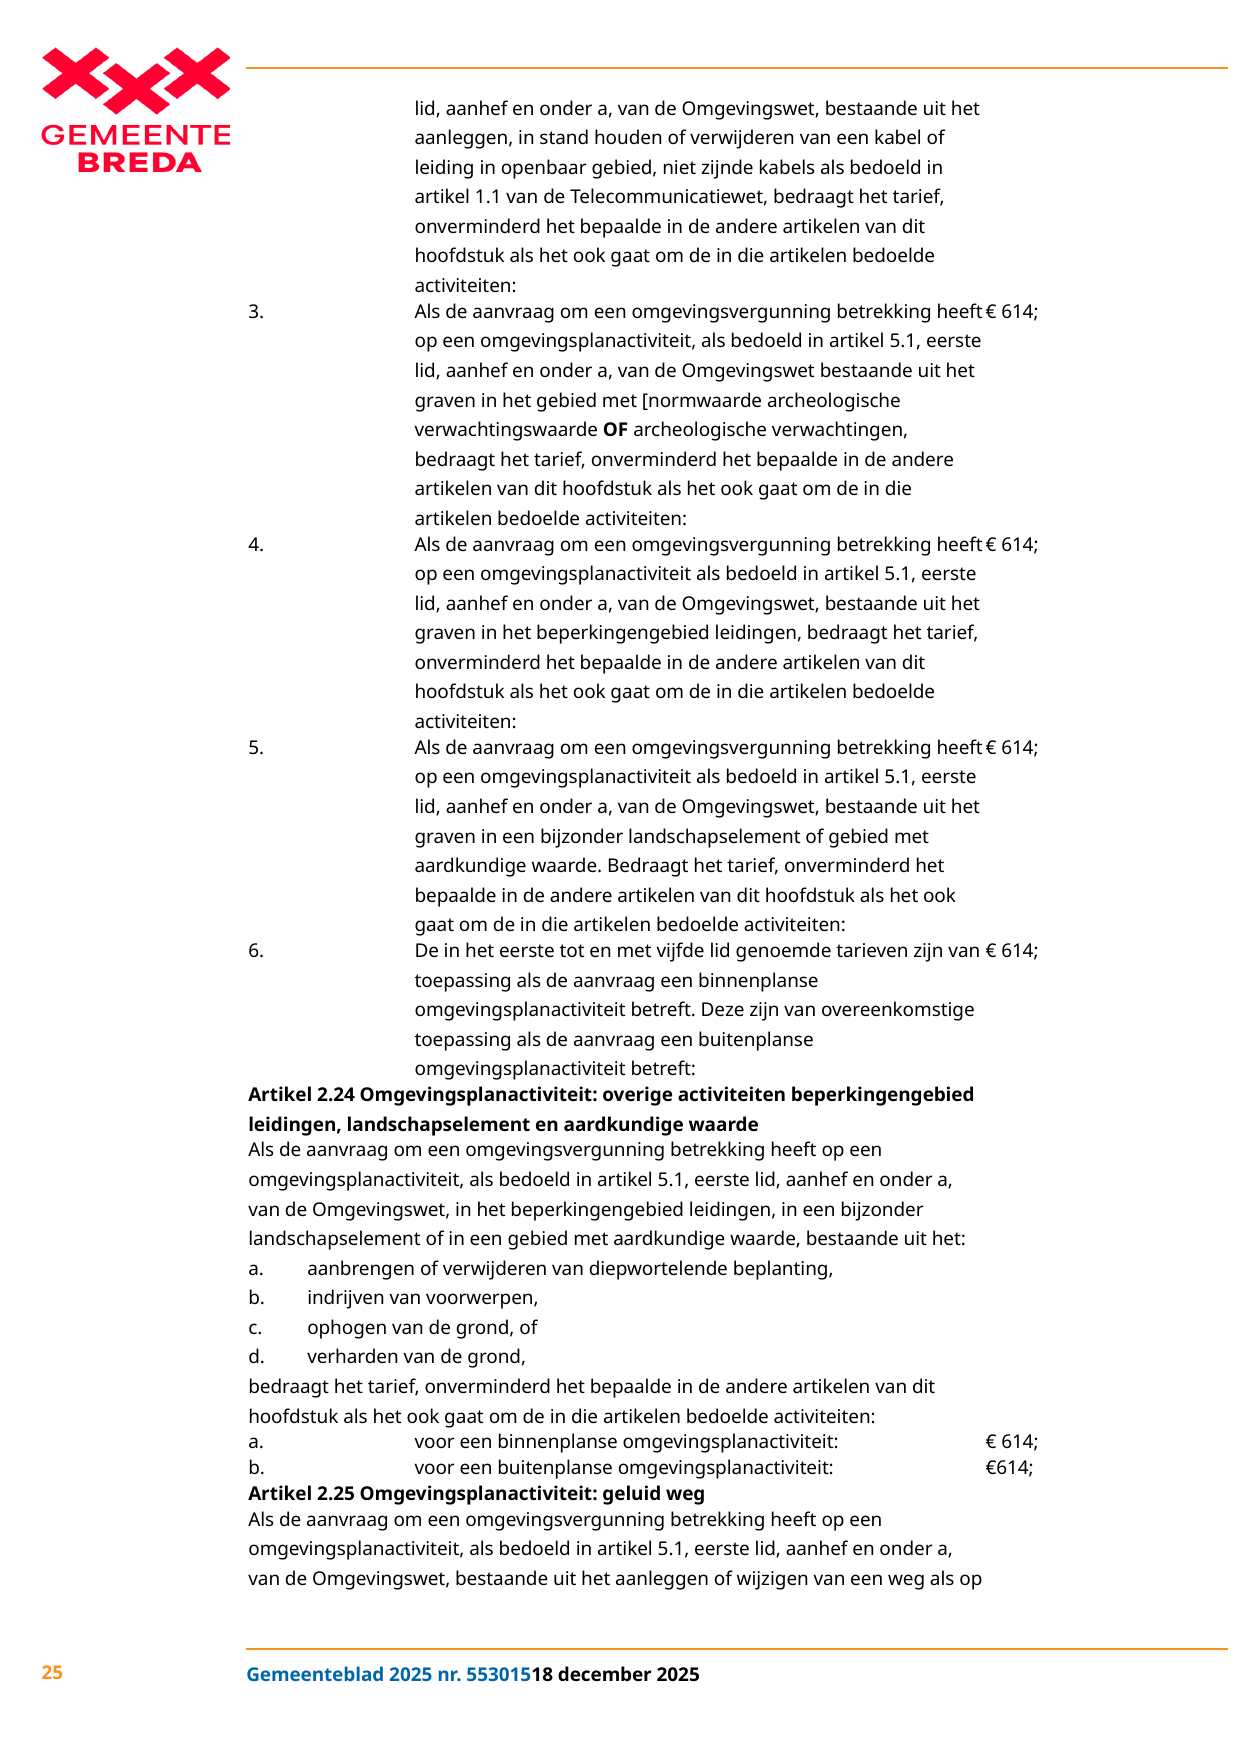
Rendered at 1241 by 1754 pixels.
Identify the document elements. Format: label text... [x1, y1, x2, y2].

table_cell voor een binnenplanse omgevingsplanactiviteit: [414, 1429, 985, 1454]
table_cell b. [248, 1454, 414, 1480]
table_cell [985, 1137, 1152, 1429]
table_cell [985, 1480, 1152, 1506]
picture [41, 47, 231, 172]
table_cell Als de aanvraag om een omgevingsvergunning betrekking heeft op een omgevingsplanactiviteit, als bedoeld in artikel 5.1, eerste lid, aanhef en onder a, van de Omgevingswet, bestaande uit het aanleggen of wijzigen van een weg als op [248, 1506, 985, 1591]
table_cell € 614; [985, 937, 1152, 1081]
table_cell 6. [248, 937, 414, 1081]
table_cell €614; [985, 1454, 1152, 1480]
table_cell Als de aanvraag om een omgevingsvergunning betrekking heeft op een omgevingsplanactiviteit, als bedoeld in artikel 5.1, eerste lid, aanhef en onder a, van de Omgevingswet bestaande uit het graven in het gebied met [normwaarde archeologische verwachtingswaarde OF archeologische verwachtingen, bedraagt het tarief, onverminderd het bepaalde in de andere artikelen van dit hoofdstuk als het ook gaat om de in die artikelen bedoelde activiteiten: [414, 298, 985, 531]
table_cell € 614; [985, 1429, 1152, 1454]
table_cell Als de aanvraag om een omgevingsvergunning betrekking heeft op een omgevingsplanactiviteit als bedoeld in artikel 5.1, eerste lid, aanhef en onder a, van de Omgevingswet, bestaande uit het graven in het beperkingengebied leidingen, bedraagt het tarief, onverminderd het bepaalde in de andere artikelen van dit hoofdstuk als het ook gaat om de in die artikelen bedoelde activiteiten: [414, 531, 985, 734]
table_cell [248, 95, 414, 298]
table_cell Als de aanvraag om een omgevingsvergunning betrekking heeft op een omgevingsplanactiviteit als bedoeld in artikel 5.1, eerste lid, aanhef en onder a, van de Omgevingswet, bestaande uit het graven in een bijzonder landschapselement of gebied met aardkundige waarde. Bedraagt het tarief, onverminderd het bepaalde in de andere artikelen van dit hoofdstuk als het ook gaat om de in die artikelen bedoelde activiteiten: [414, 734, 985, 937]
table_cell De in het eerste tot en met vijfde lid genoemde tarieven zijn van toepassing als de aanvraag een binnenplanse omgevingsplanactiviteit betreft. Deze zijn van overeenkomstige toepassing als de aanvraag een buitenplanse omgevingsplanactiviteit betreft: [414, 937, 985, 1081]
table_cell Als de aanvraag om een omgevingsvergunning betrekking heeft op een omgevingsplanactiviteit, als bedoeld in artikel 5.1, eerste lid, aanhef en onder a, van de Omgevingswet, in het beperkingengebied leidingen, in een bijzonder landschapselement of in een gebied met aardkundige waarde, bestaande uit het: aanbrengen of verwijderen van diepwortelende beplanting, indrijven van voorwerpen, ophogen van de grond, of verharden van de grond, bedraagt het tarief, onverminderd het bepaalde in de andere artikelen van dit hoofdstuk als het ook gaat om de in die artikelen bedoelde activiteiten: [248, 1137, 985, 1429]
table_cell Artikel 2.25 Omgevingsplanactiviteit: geluid weg [248, 1480, 985, 1506]
table_cell [985, 1506, 1152, 1591]
table_cell € 614; [985, 734, 1152, 937]
table_cell [985, 95, 1152, 298]
table_cell voor een buitenplanse omgevingsplanactiviteit: [414, 1454, 985, 1480]
table_cell [985, 1081, 1152, 1137]
table_cell 5. [248, 734, 414, 937]
table_cell Artikel 2.24 Omgevingsplanactiviteit: overige activiteiten beperkingengebied leidingen, landschapselement en aardkundige waarde [248, 1081, 985, 1137]
table_cell 3. [248, 298, 414, 531]
table_cell 4. [248, 531, 414, 734]
table_cell € 614; [985, 531, 1152, 734]
table_cell lid, aanhef en onder a, van de Omgevingswet, bestaande uit het aanleggen, in stand houden of verwijderen van een kabel of leiding in openbaar gebied, niet zijnde kabels als bedoeld in artikel 1.1 van de Telecommunicatiewet, bedraagt het tarief, onverminderd het bepaalde in de andere artikelen van dit hoofdstuk als het ook gaat om de in die artikelen bedoelde activiteiten: [414, 95, 985, 298]
table_cell a. [248, 1429, 414, 1454]
table_cell € 614; [985, 298, 1152, 531]
